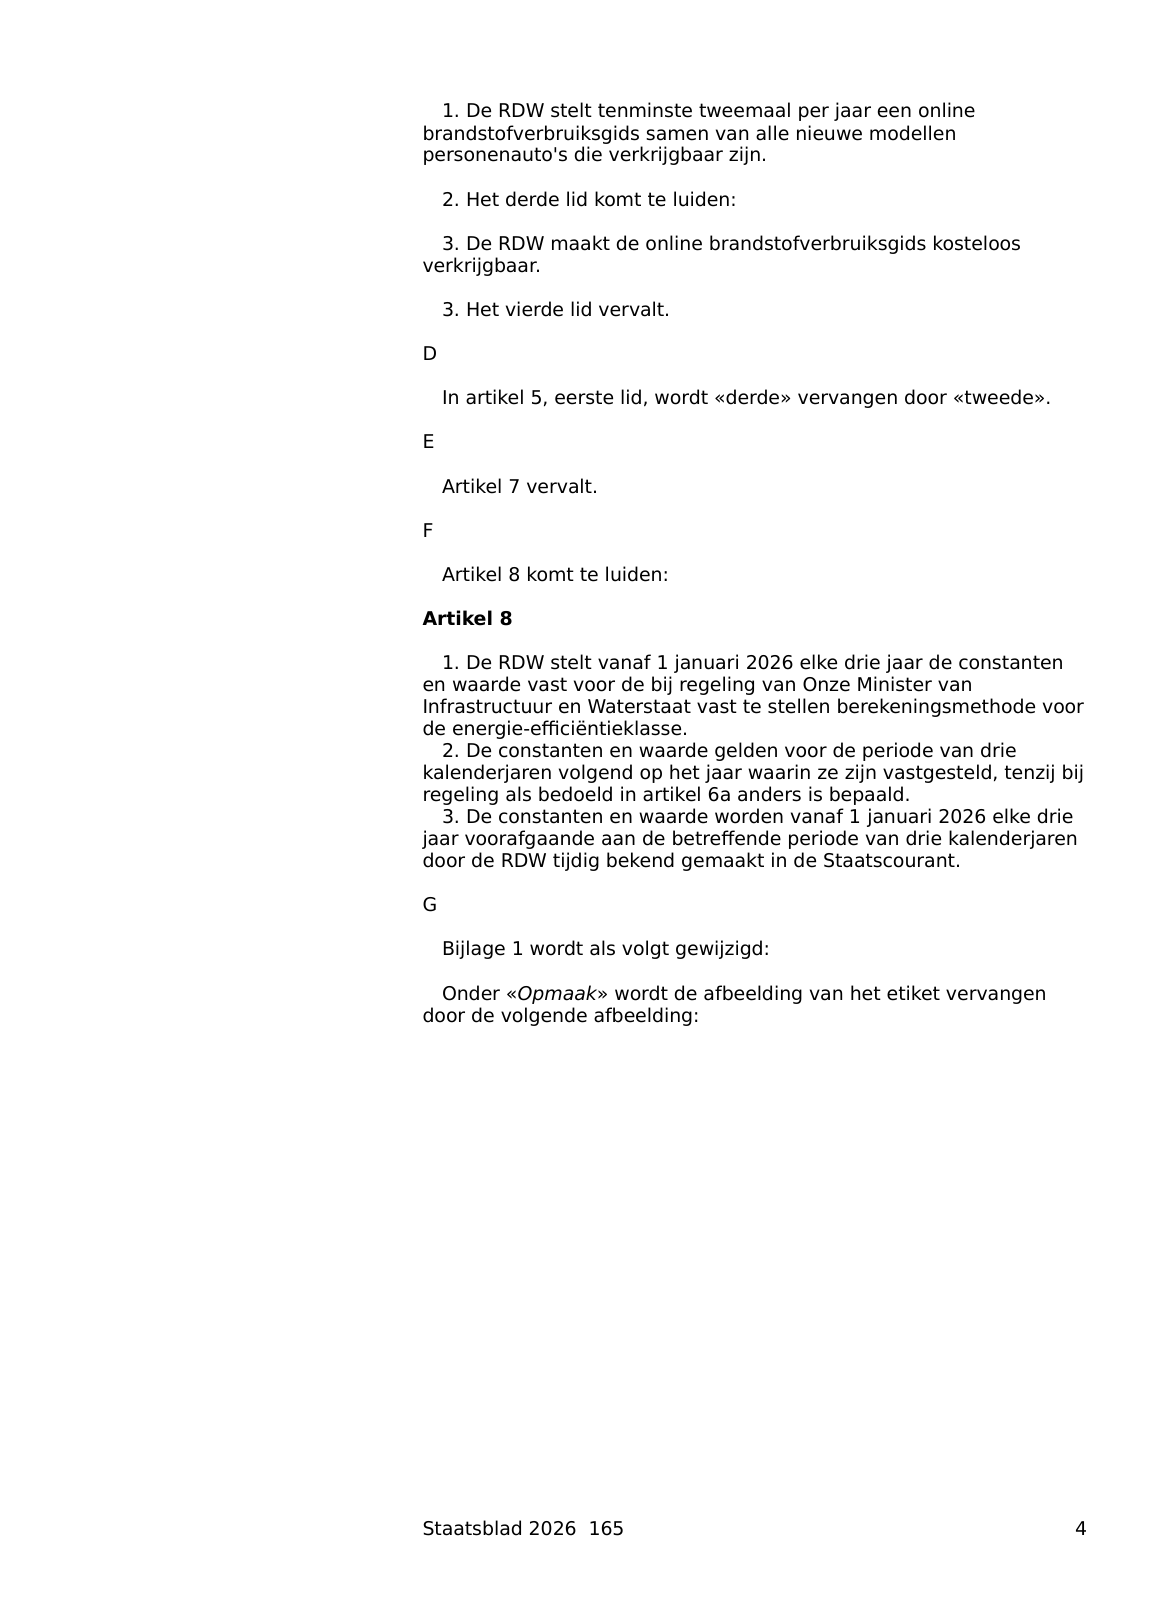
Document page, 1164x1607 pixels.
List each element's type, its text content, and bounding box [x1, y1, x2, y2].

text Onder «Opmaak» wordt de afbeelding van het etiket vervangen door de volgende afbeelding: [422, 982, 1087, 1026]
text E [422, 431, 1087, 453]
text 2. De constanten en waarde gelden voor de periode van drie kalenderjaren volgend op het jaar waarin ze zijn vastgesteld, tenzij bij regeling als bedoeld in artikel 6a anders is bepaald. [422, 740, 1087, 806]
text F [422, 520, 1087, 542]
text Artikel 7 vervalt. [422, 476, 1087, 497]
text Artikel 8 komt te luiden: [422, 564, 1087, 586]
text 1. De RDW stelt tenminste tweemaal per jaar een online brandstofverbruiksgids samen van alle nieuwe modellen personenauto's die verkrijgbaar zijn. [422, 100, 1087, 166]
text 3. Het vierde lid vervalt. [422, 299, 1087, 321]
text G [422, 894, 1087, 916]
text In artikel 5, eerste lid, wordt «derde» vervangen door «tweede». [422, 387, 1087, 409]
subtitle Artikel 8 [422, 608, 1087, 630]
text 3. De constanten en waarde worden vanaf 1 januari 2026 elke drie jaar voorafgaande aan de betreffende periode van drie kalenderjaren door de RDW tijdig bekend gemaakt in de Staatscourant. [422, 806, 1087, 872]
text D [422, 343, 1087, 365]
text Bijlage 1 wordt als volgt gewijzigd: [422, 938, 1087, 960]
text 2. Het derde lid komt te luiden: [422, 188, 1087, 211]
text 1. De RDW stelt vanaf 1 januari 2026 elke drie jaar de constanten en waarde vast voor de bij regeling van Onze Minister van Infrastructuur en Waterstaat vast te stellen berekeningsmethode voor de energie-efficiëntieklasse. [422, 652, 1087, 740]
text 3. De RDW maakt de online brandstofverbruiksgids kosteloos verkrijgbaar. [422, 233, 1087, 277]
